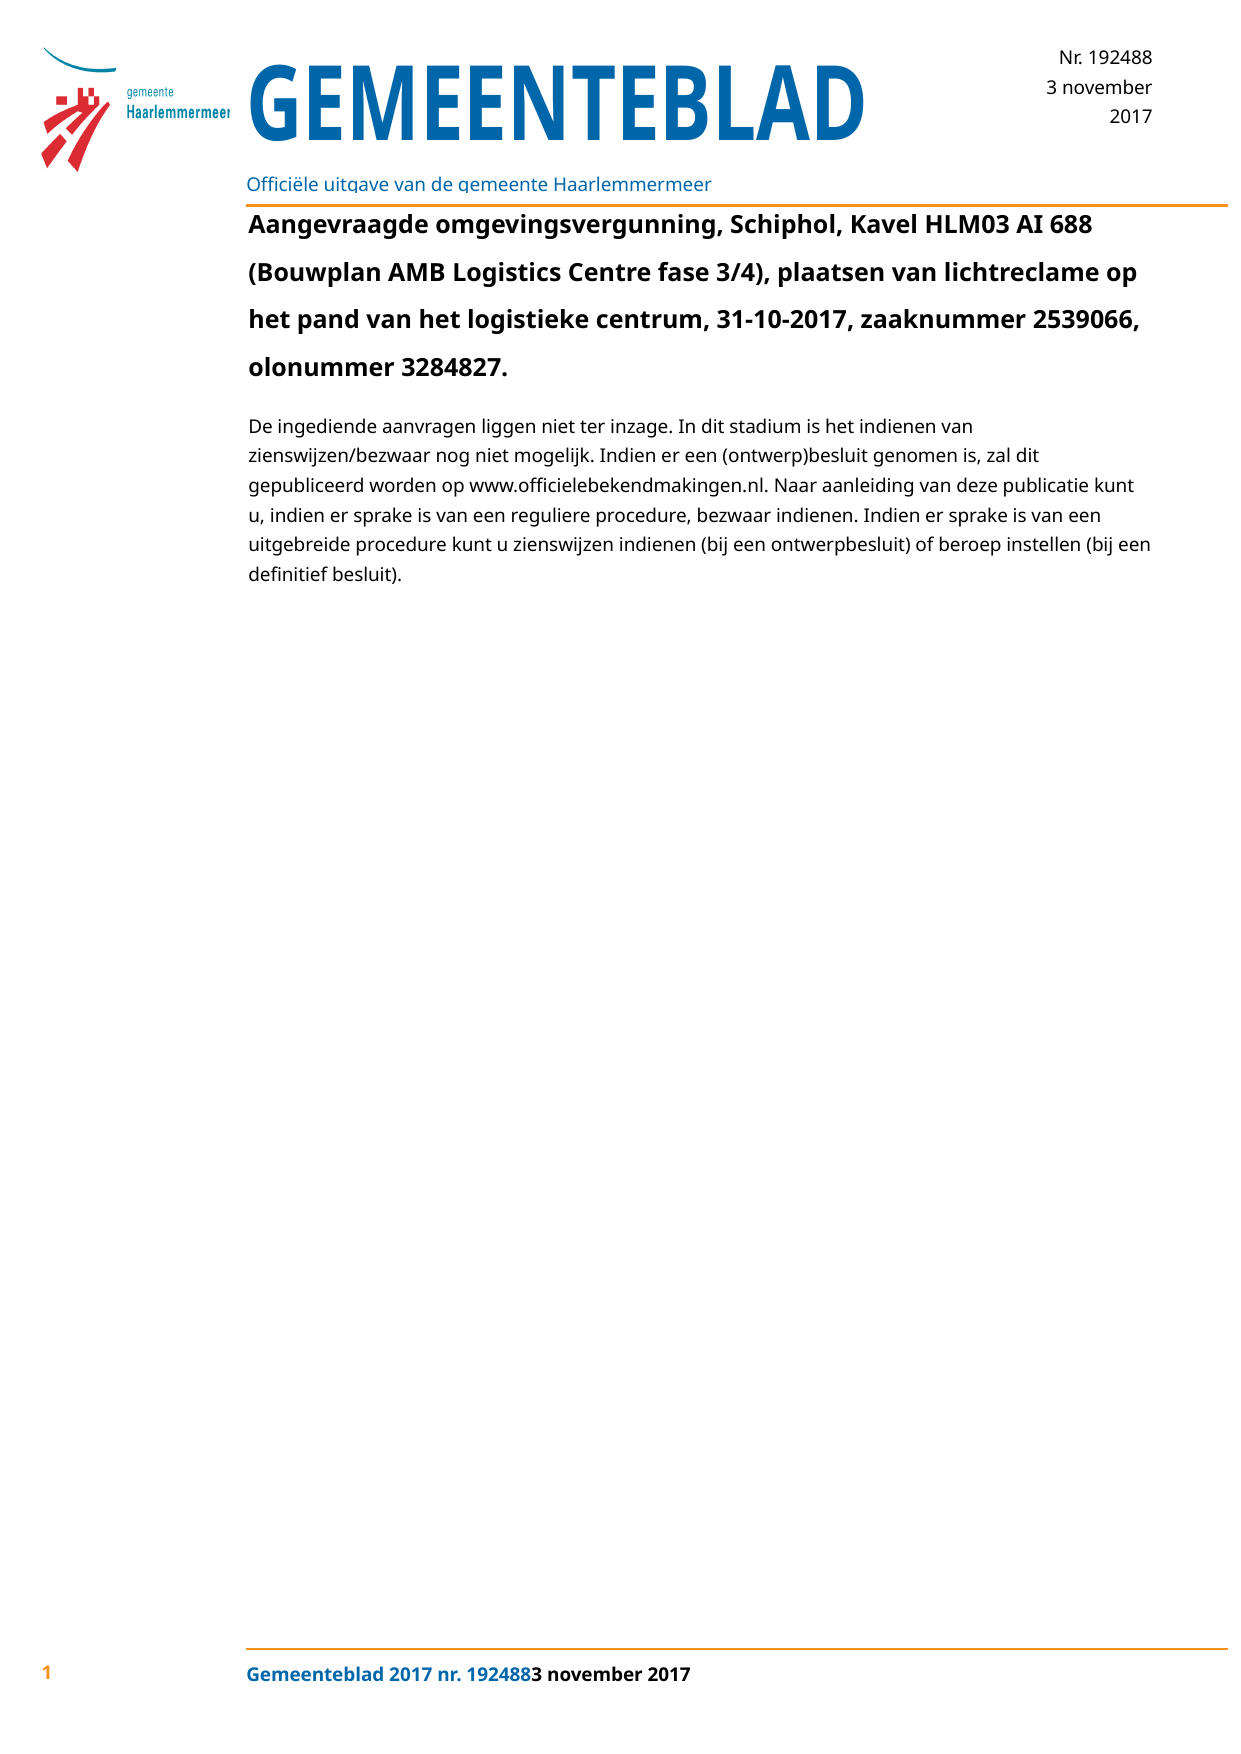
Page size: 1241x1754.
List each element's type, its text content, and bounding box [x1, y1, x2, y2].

text De ingediende aanvragen liggen niet ter inzage. In dit stadium is het indienen van zienswijzen/bezwaar nog niet mogelijk. Indien er een (ontwerp)besluit genomen is, zal dit gepubliceerd worden op www.officielebekendmakingen.nl. Naar aanleiding van deze publicatie kunt u, indien er sprake is van een reguliere procedure, bezwaar indienen. Indien er sprake is van een uitgebreide procedure kunt u zienswijzen indienen (bij een ontwerpbesluit) of beroep instellen (bij een definitief besluit). [248, 413, 1152, 587]
text Aangevraagde omgevingsvergunning, Schiphol, Kavel HLM03 AI 688 (Bouwplan AMB Logistics Centre fase 3/4), plaatsen van lichtreclame op het pand van het logistieke centrum, 31-10-2017, zaaknummer 2539066, olonummer 3284827. [248, 207, 1152, 384]
picture [41, 47, 231, 172]
